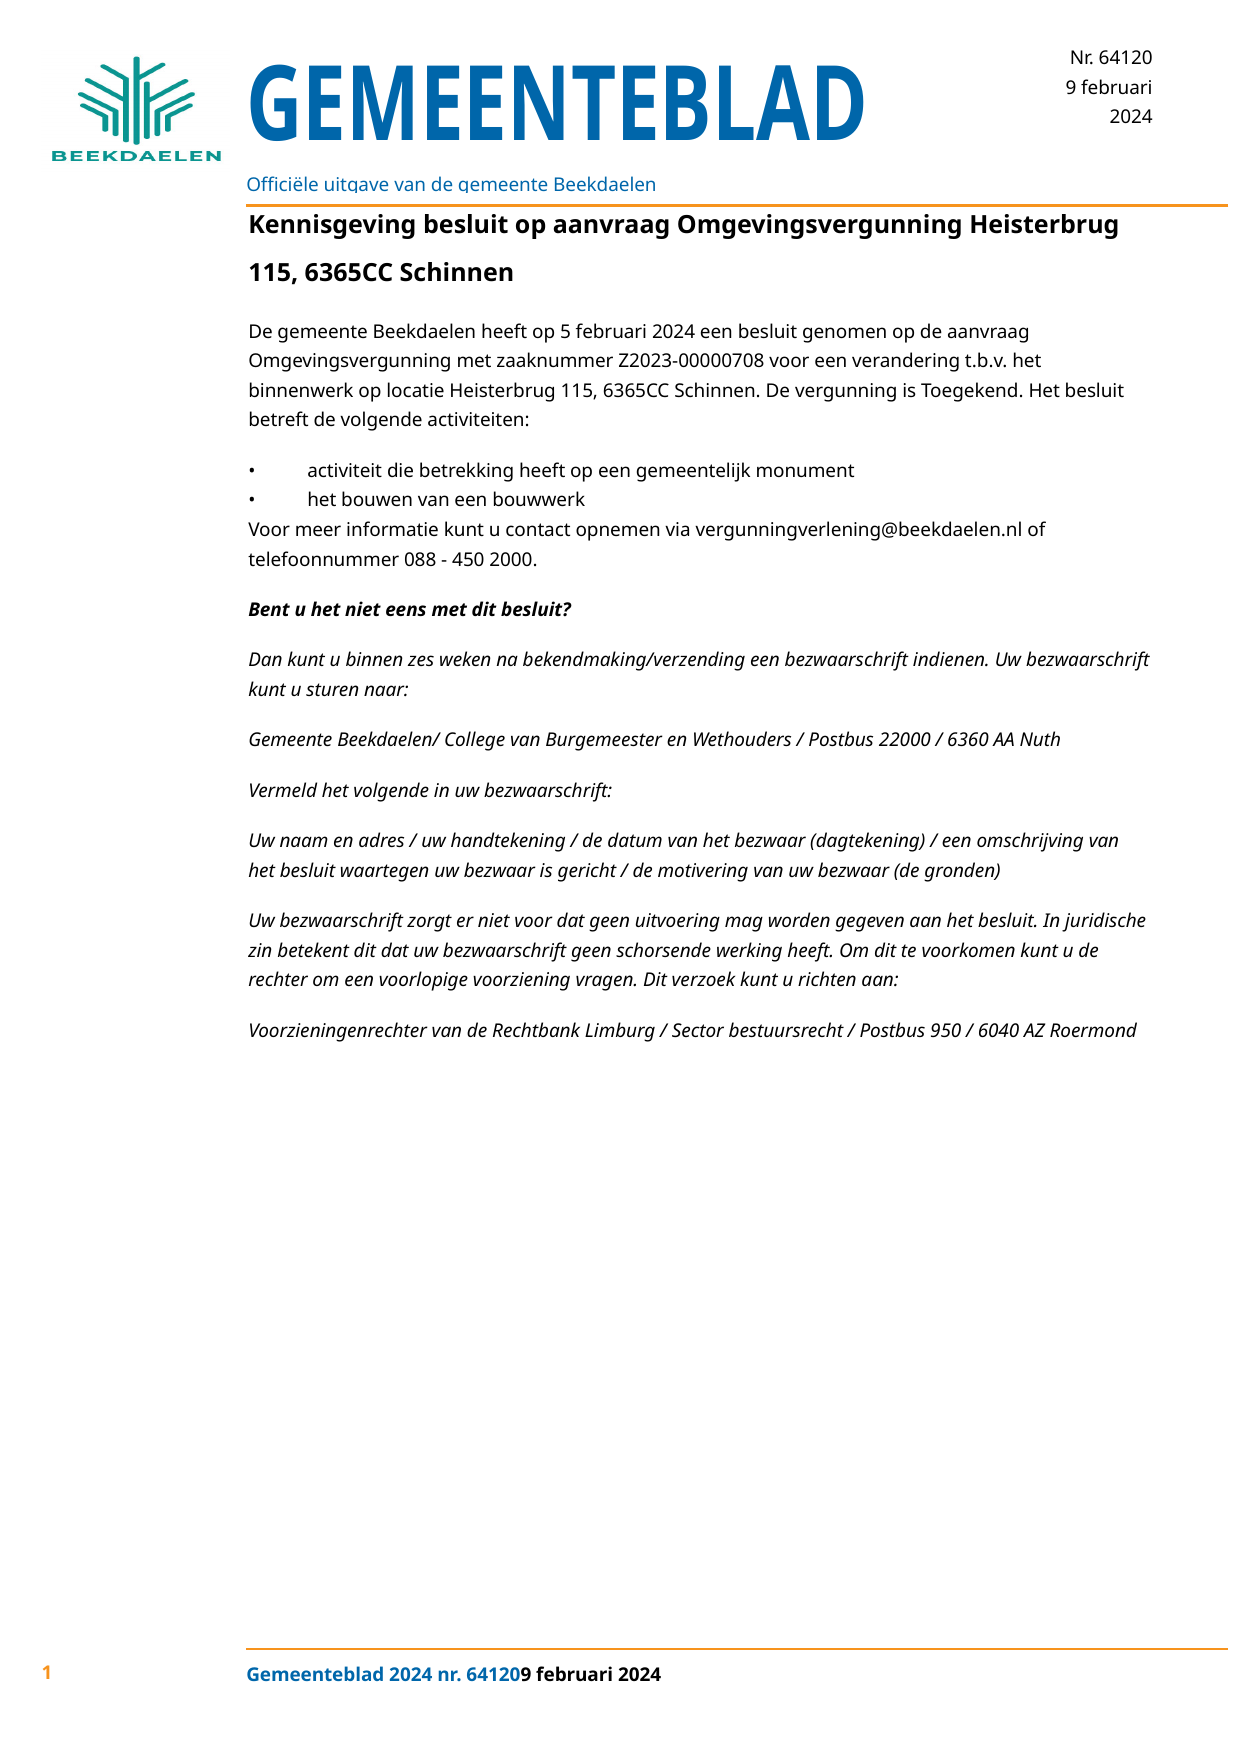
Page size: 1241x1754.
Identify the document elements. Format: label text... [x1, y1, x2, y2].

text Uw naam en adres / uw handtekening / de datum van het bezwaar (dagtekening) / een omschrijving van het besluit waartegen uw bezwaar is gericht / de motivering van uw bezwaar (de gronden) [248, 827, 1152, 883]
text Dan kunt u binnen zes weken na bekendmaking/verzending een bezwaarschrift indienen. Uw bezwaarschrift kunt u sturen naar: [248, 647, 1152, 702]
list activiteit die betrekking heeft op een gemeentelijk monument [248, 457, 1152, 483]
text Bent u het niet eens met dit besluit? [248, 596, 1152, 622]
picture [41, 47, 231, 172]
text Gemeente Beekdaelen/ College van Burgemeester en Wethouders / Postbus 22000 / 6360 AA Nuth [248, 727, 1152, 752]
text Kennisgeving besluit op aanvraag Omgevingsvergunning Heisterbrug 115, 6365CC Schinnen [248, 207, 1152, 288]
text Voorzieningenrechter van de Rechtbank Limburg / Sector bestuursrecht / Postbus 950 / 6040 AZ Roermond [248, 1017, 1152, 1043]
text Uw bezwaarschrift zorgt er niet voor dat geen uitvoering mag worden gegeven aan het besluit. In juridische zin betekent dit dat uw bezwaarschrift geen schorsende werking heeft. Om dit te voorkomen kunt u de rechter om een voorlopige voorziening vragen. Dit verzoek kunt u richten aan: [248, 907, 1152, 992]
list het bouwen van een bouwwerk [248, 487, 1152, 512]
text Voor meer informatie kunt u contact opnemen via vergunningverlening@beekdaelen.nl of telefoonnummer 088 - 450 2000. [248, 516, 1152, 572]
text Vermeld het volgende in uw bezwaarschrift: [248, 777, 1152, 803]
text De gemeente Beekdaelen heeft op 5 februari 2024 een besluit genomen op de aanvraag Omgevingsvergunning met zaaknummer Z2023-00000708 voor een verandering t.b.v. het binnenwerk op locatie Heisterbrug 115, 6365CC Schinnen. De vergunning is Toegekend. Het besluit betreft de volgende activiteiten: [248, 318, 1152, 432]
